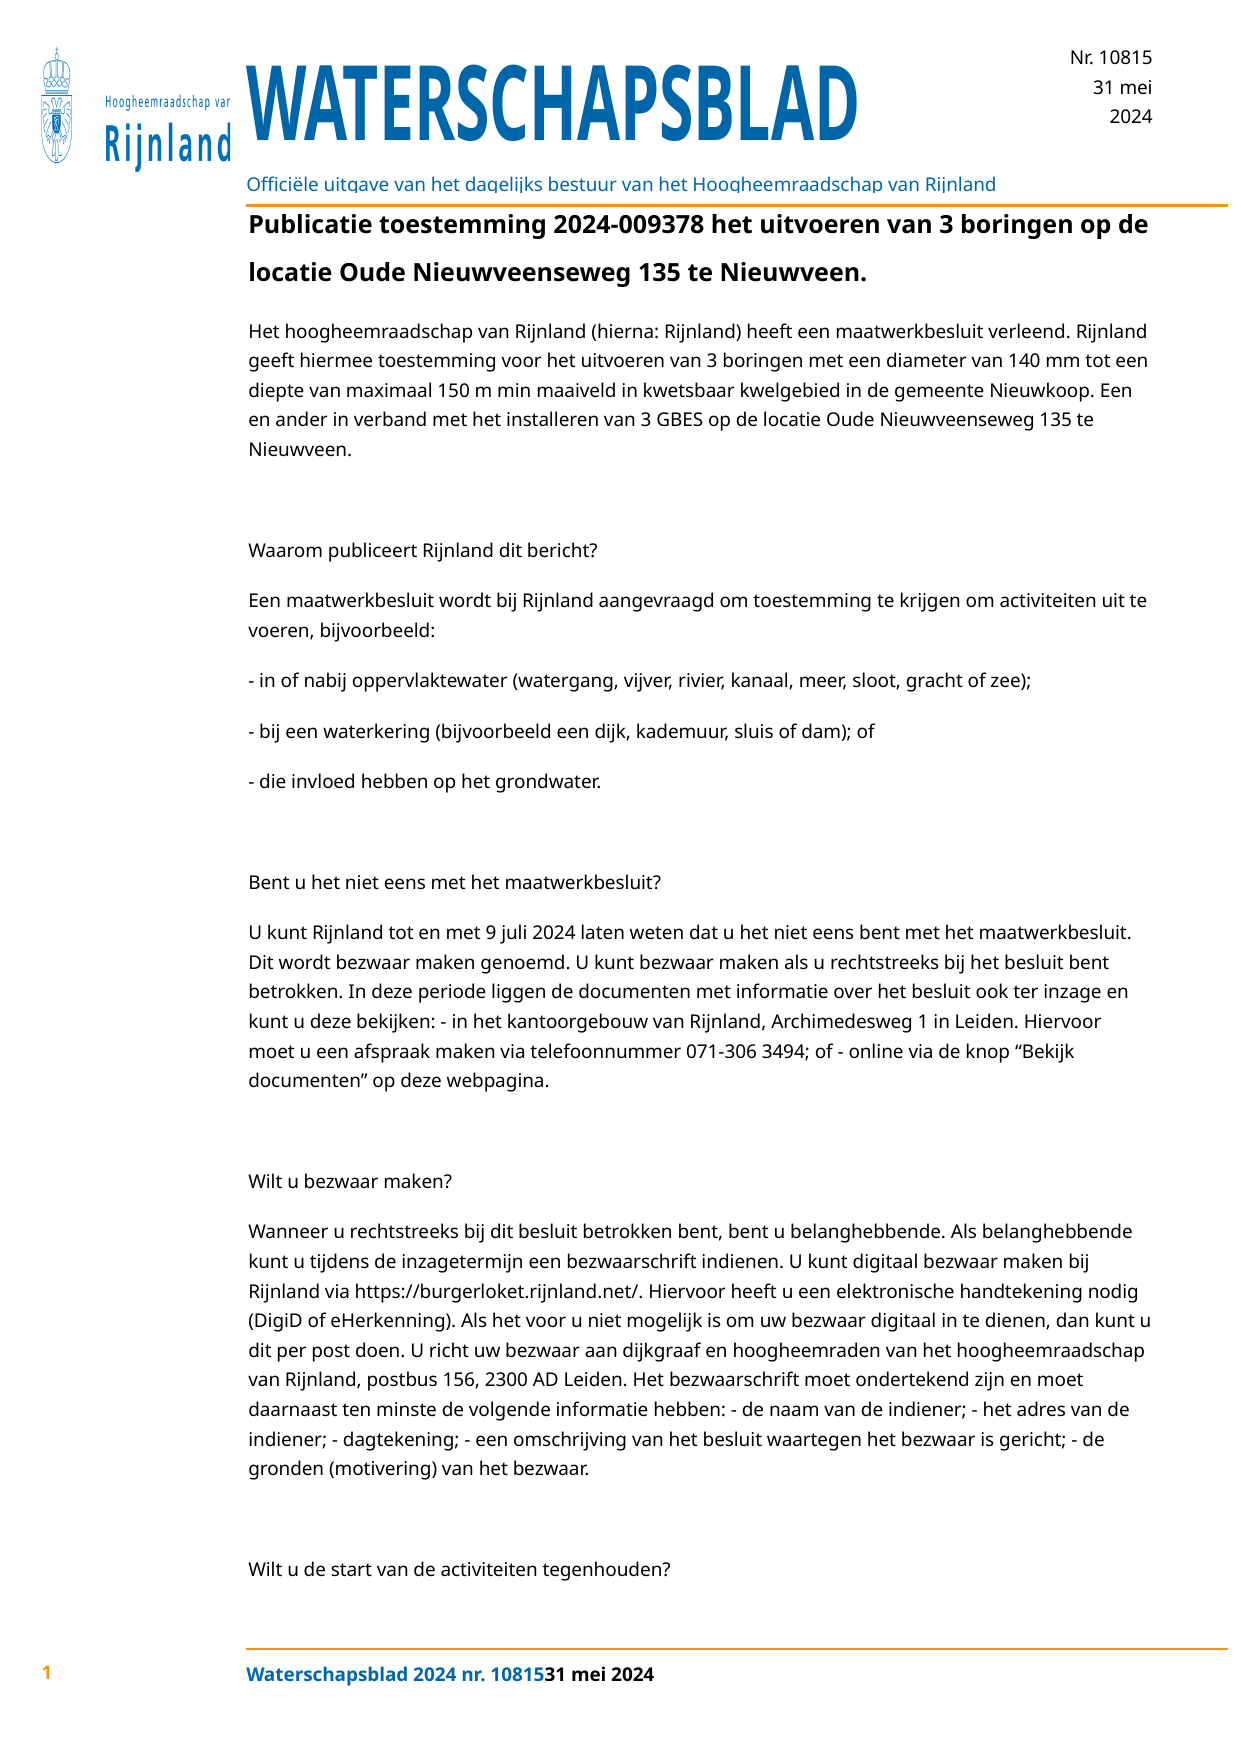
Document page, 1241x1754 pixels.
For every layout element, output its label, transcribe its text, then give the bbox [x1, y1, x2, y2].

text Wilt u bezwaar maken? [248, 1168, 1152, 1194]
text U kunt Rijnland tot en met 9 juli 2024 laten weten dat u het niet eens bent met het maatwerkbesluit. Dit wordt bezwaar maken genoemd. U kunt bezwaar maken als u rechtstreeks bij het besluit bent betrokken. In deze periode liggen de documenten met informatie over het besluit ook ter inzage en kunt u deze bekijken: - in het kantoorgebouw van Rijnland, Archimedesweg 1 in Leiden. Hiervoor moet u een afspraak maken via telefoonnummer 071-306 3494; of - online via de knop “Bekijk documenten” op deze webpagina. [248, 919, 1152, 1093]
text Waarom publiceert Rijnland dit bericht? [248, 537, 1152, 563]
picture [41, 47, 231, 172]
text Wilt u de start van de activiteiten tegenhouden? [248, 1556, 1152, 1582]
text - in of nabij oppervlaktewater (watergang, vijver, rivier, kanaal, meer, sloot, gracht of zee); [248, 667, 1152, 693]
text Bent u het niet eens met het maatwerkbesluit? [248, 869, 1152, 895]
text Publicatie toestemming 2024-009378 het uitvoeren van 3 boringen op de locatie Oude Nieuwveenseweg 135 te Nieuwveen. [248, 207, 1152, 288]
text Een maatwerkbesluit wordt bij Rijnland aangevraagd om toestemming te krijgen om activiteiten uit te voeren, bijvoorbeeld: [248, 587, 1152, 643]
text Wanneer u rechtstreeks bij dit besluit betrokken bent, bent u belanghebbende. Als belanghebbende kunt u tijdens de inzagetermijn een bezwaarschrift indienen. U kunt digitaal bezwaar maken bij Rijnland via https://burgerloket.rijnland.net/. Hiervoor heeft u een elektronische handtekening nodig (DigiD of eHerkenning). Als het voor u niet mogelijk is om uw bezwaar digitaal in te dienen, dan kunt u dit per post doen. U richt uw bezwaar aan dijkgraaf en hoogheemraden van het hoogheemraadschap van Rijnland, postbus 156, 2300 AD Leiden. Het bezwaarschrift moet ondertekend zijn en moet daarnaast ten minste de volgende informatie hebben: - de naam van de indiener; - het adres van de indiener; - dagtekening; - een omschrijving van het besluit waartegen het bezwaar is gericht; - de gronden (motivering) van het bezwaar. [248, 1219, 1152, 1481]
text Het hoogheemraadschap van Rijnland (hierna: Rijnland) heeft een maatwerkbesluit verleend. Rijnland geeft hiermee toestemming voor het uitvoeren van 3 boringen met een diameter van 140 mm tot een diepte van maximaal 150 m min maaiveld in kwetsbaar kwelgebied in de gemeente Nieuwkoop. Een en ander in verband met het installeren van 3 GBES op de locatie Oude Nieuwveenseweg 135 te Nieuwveen. [248, 318, 1152, 462]
text - die invloed hebben op het grondwater. [248, 768, 1152, 794]
text - bij een waterkering (bijvoorbeeld een dijk, kademuur, sluis of dam); of [248, 718, 1152, 744]
